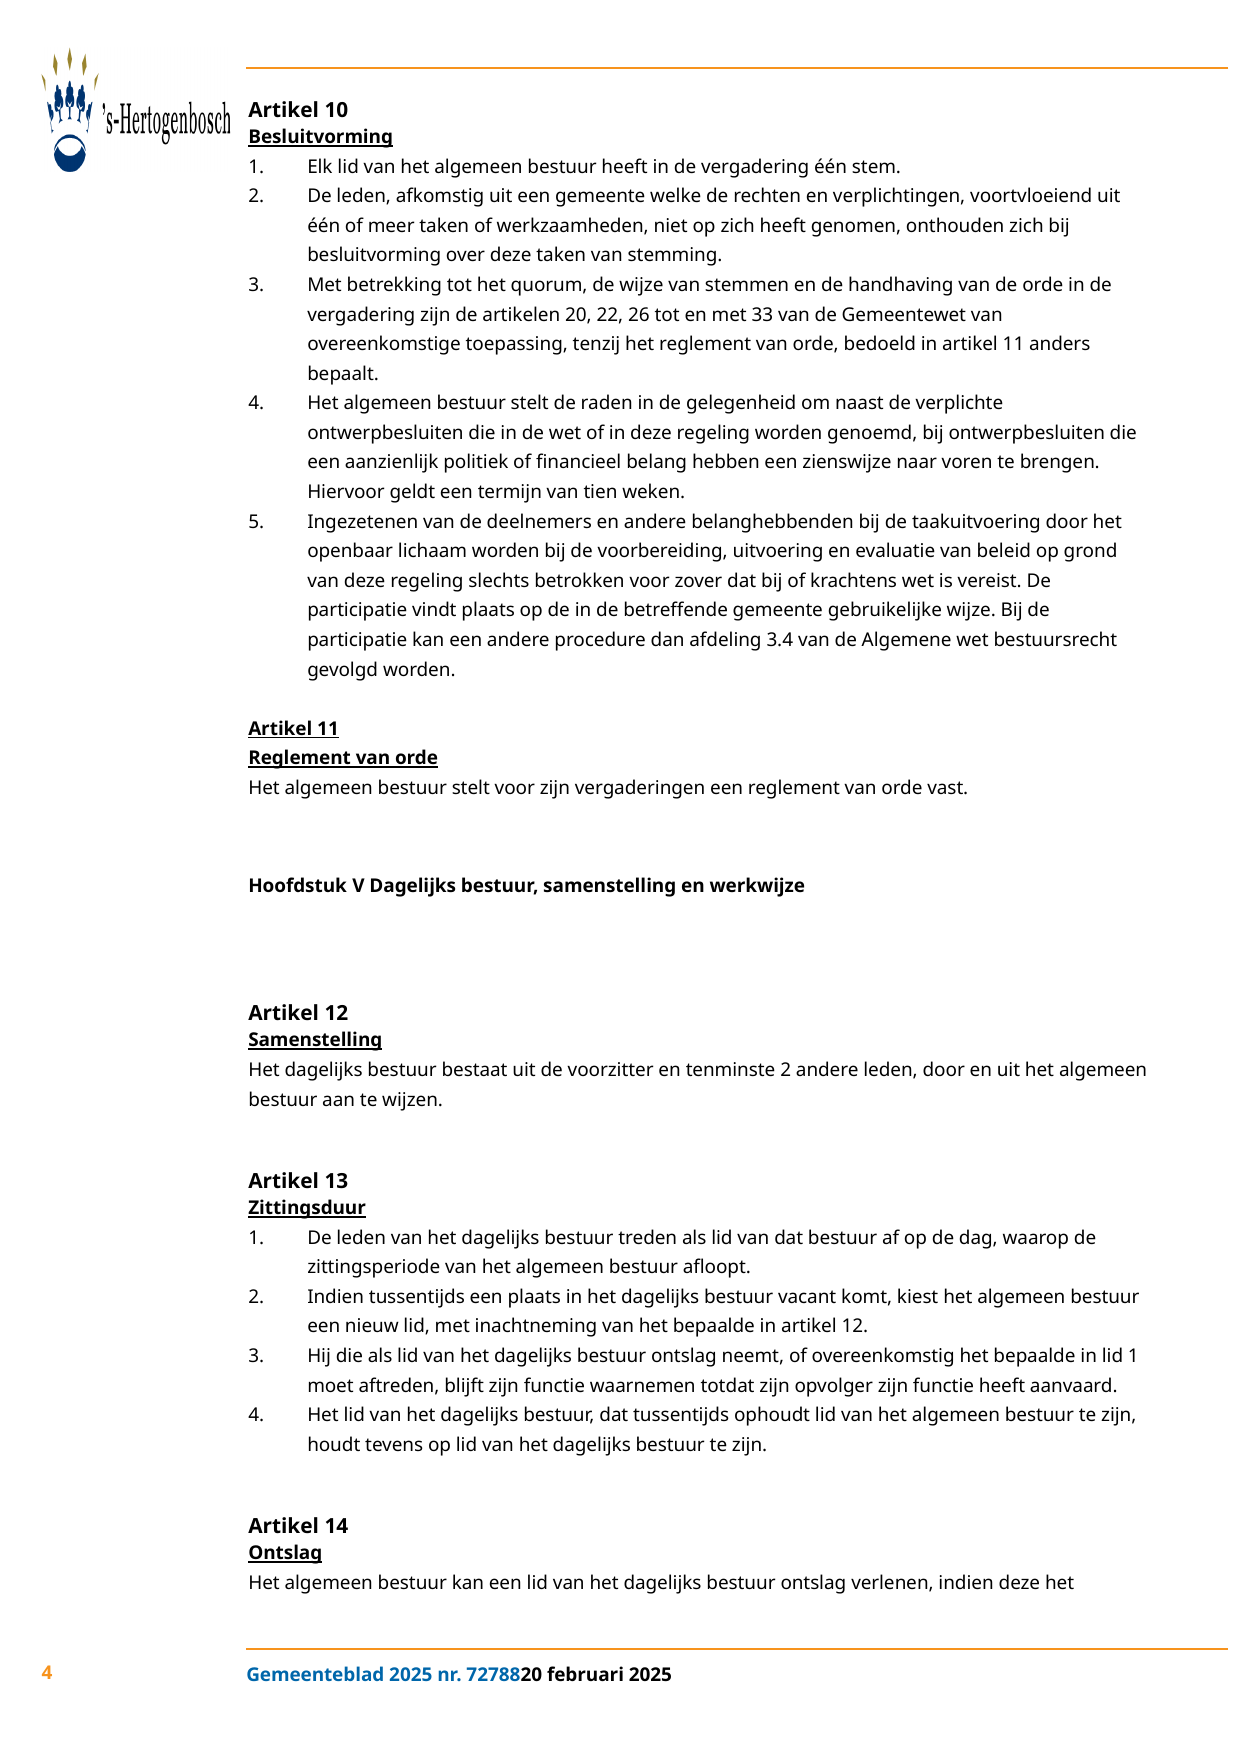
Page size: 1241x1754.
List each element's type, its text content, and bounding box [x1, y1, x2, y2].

text Het algemeen bestuur kan een lid van het dagelijks bestuur ontslag verlenen, indien deze het [248, 1569, 1152, 1595]
list De leden, afkomstig uit een gemeente welke de rechten en verplichtingen, voortvloeiend uit één of meer taken of werkzaamheden, niet op zich heeft genomen, onthouden zich bij besluitvorming over deze taken van stemming. [248, 182, 1152, 267]
text Het dagelijks bestuur bestaat uit de voorzitter en tenminste 2 andere leden, door en uit het algemeen bestuur aan te wijzen. [248, 1056, 1152, 1112]
text Ontslag [248, 1539, 1152, 1565]
text Besluitvorming [248, 123, 1152, 149]
text Artikel 13 [248, 1166, 1152, 1194]
text Artikel 10 [248, 95, 1152, 123]
list Ingezetenen van de deelnemers en andere belanghebbenden bij de taakuitvoering door het openbaar lichaam worden bij de voorbereiding, uitvoering en evaluatie van beleid op grond van deze regeling slechts betrokken voor zover dat bij of krachtens wet is vereist. De participatie vindt plaats op de in de betreffende gemeente gebruikelijke wijze. Bij de participatie kan een andere procedure dan afdeling 3.4 van de Algemene wet bestuursrecht gevolgd worden. [248, 508, 1152, 681]
text Hoofdstuk V Dagelijks bestuur, samenstelling en werkwijze [248, 870, 1152, 898]
list Het algemeen bestuur stelt de raden in de gelegenheid om naast de verplichte ontwerpbesluiten die in de wet of in deze regeling worden genoemd, bij ontwerpbesluiten die een aanzienlijk politiek of financieel belang hebben een zienswijze naar voren te brengen. Hiervoor geldt een termijn van tien weken. [248, 389, 1152, 504]
list De leden van het dagelijks bestuur treden als lid van dat bestuur af op de dag, waarop de zittingsperiode van het algemeen bestuur afloopt. [248, 1224, 1152, 1279]
list Hij die als lid van het dagelijks bestuur ontslag neemt, of overeenkomstig het bepaalde in lid 1 moet aftreden, blijft zijn functie waarnemen totdat zijn opvolger zijn functie heeft aanvaard. [248, 1342, 1152, 1397]
text Samenstelling [248, 1027, 1152, 1052]
list Indien tussentijds een plaats in het dagelijks bestuur vacant komt, kiest het algemeen bestuur een nieuw lid, met inachtneming van het bepaalde in artikel 12. [248, 1283, 1152, 1338]
list Elk lid van het algemeen bestuur heeft in de vergadering één stem. [248, 153, 1152, 178]
list Het lid van het dagelijks bestuur, dat tussentijds ophoudt lid van het algemeen bestuur te zijn, houdt tevens op lid van het dagelijks bestuur te zijn. [248, 1401, 1152, 1457]
text Zittingsduur [248, 1194, 1152, 1220]
text Artikel 14 [248, 1511, 1152, 1539]
picture [41, 47, 231, 172]
text Het algemeen bestuur stelt voor zijn vergaderingen een reglement van orde vast. [248, 774, 1152, 800]
text Artikel 11 [248, 715, 1152, 741]
list Met betrekking tot het quorum, de wijze van stemmen en de handhaving van de orde in de vergadering zijn de artikelen 20, 22, 26 tot en met 33 van de Gemeentewet van overeenkomstige toepassing, tenzij het reglement van orde, bedoeld in artikel 11 anders bepaalt. [248, 271, 1152, 386]
text Reglement van orde [248, 744, 1152, 770]
text Artikel 12 [248, 998, 1152, 1027]
